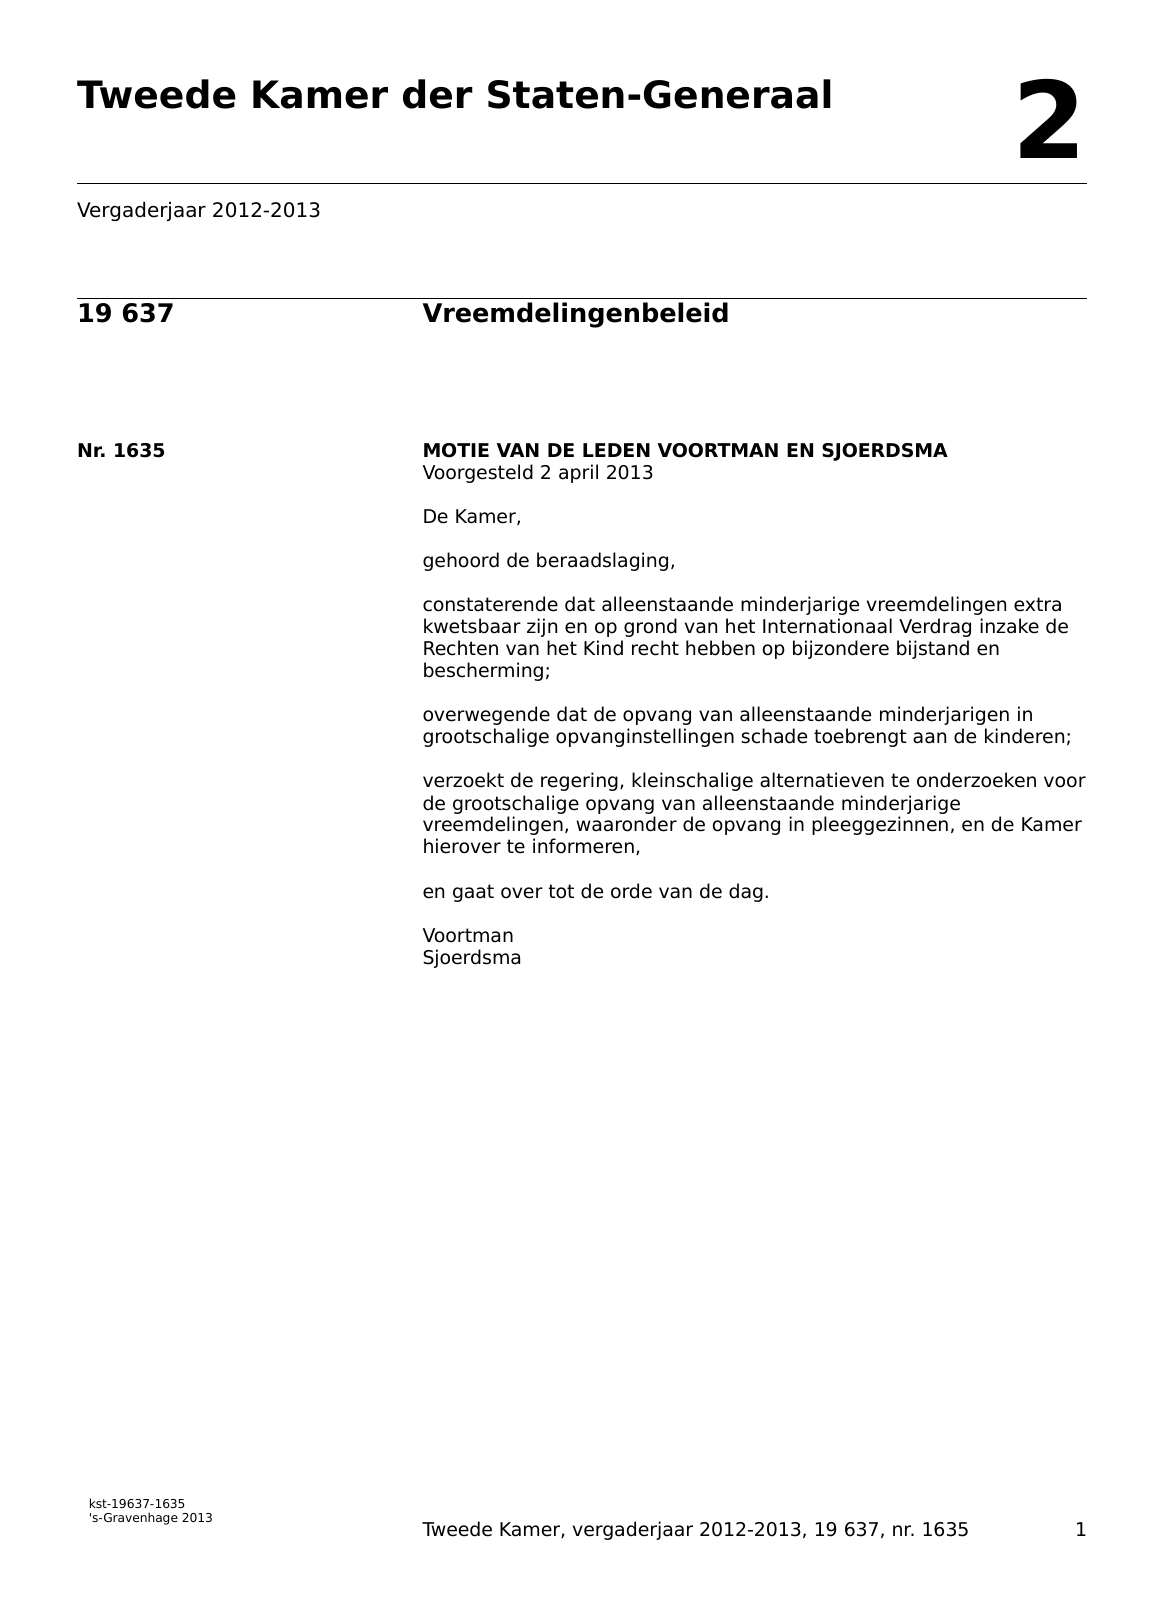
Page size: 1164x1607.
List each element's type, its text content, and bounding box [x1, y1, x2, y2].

text De Kamer, [422, 506, 1087, 528]
subtitle 19 637 Vreemdelingenbeleid [77, 299, 1087, 329]
table_cell Vergaderjaar 2012-2013 [77, 184, 1087, 298]
text gehoord de beraadslaging, [422, 550, 1087, 572]
table_header Tweede Kamer der Staten-Generaal [77, 59, 886, 183]
text verzoekt de regering, kleinschalige alternatieven te onderzoeken voor de grootschalige opvang van alleenstaande minderjarige vreemdelingen, waaronder de opvang in pleeggezinnen, en de Kamer hierover te informeren, [422, 770, 1087, 858]
text constaterende dat alleenstaande minderjarige vreemdelingen extra kwetsbaar zijn en op grond van het Internationaal Verdrag inzake de Rechten van het Kind recht hebben op bijzondere bijstand en bescherming; [422, 594, 1087, 682]
text 's-Gravenhage 2013 [88, 1511, 323, 1525]
table_header 2 [886, 59, 1087, 183]
text en gaat over tot de orde van de dag. [422, 881, 1087, 902]
text kst-19637-1635 [88, 1497, 323, 1511]
subtitle Nr. 1635 MOTIE VAN DE LEDEN VOORTMAN EN SJOERDSMA [77, 440, 1087, 462]
text Sjoerdsma [422, 947, 1087, 969]
text Voortman [422, 925, 1087, 947]
text overwegende dat de opvang van alleenstaande minderjarigen in grootschalige opvanginstellingen schade toebrengt aan de kinderen; [422, 704, 1087, 748]
text Voorgesteld 2 april 2013 [422, 462, 1087, 484]
